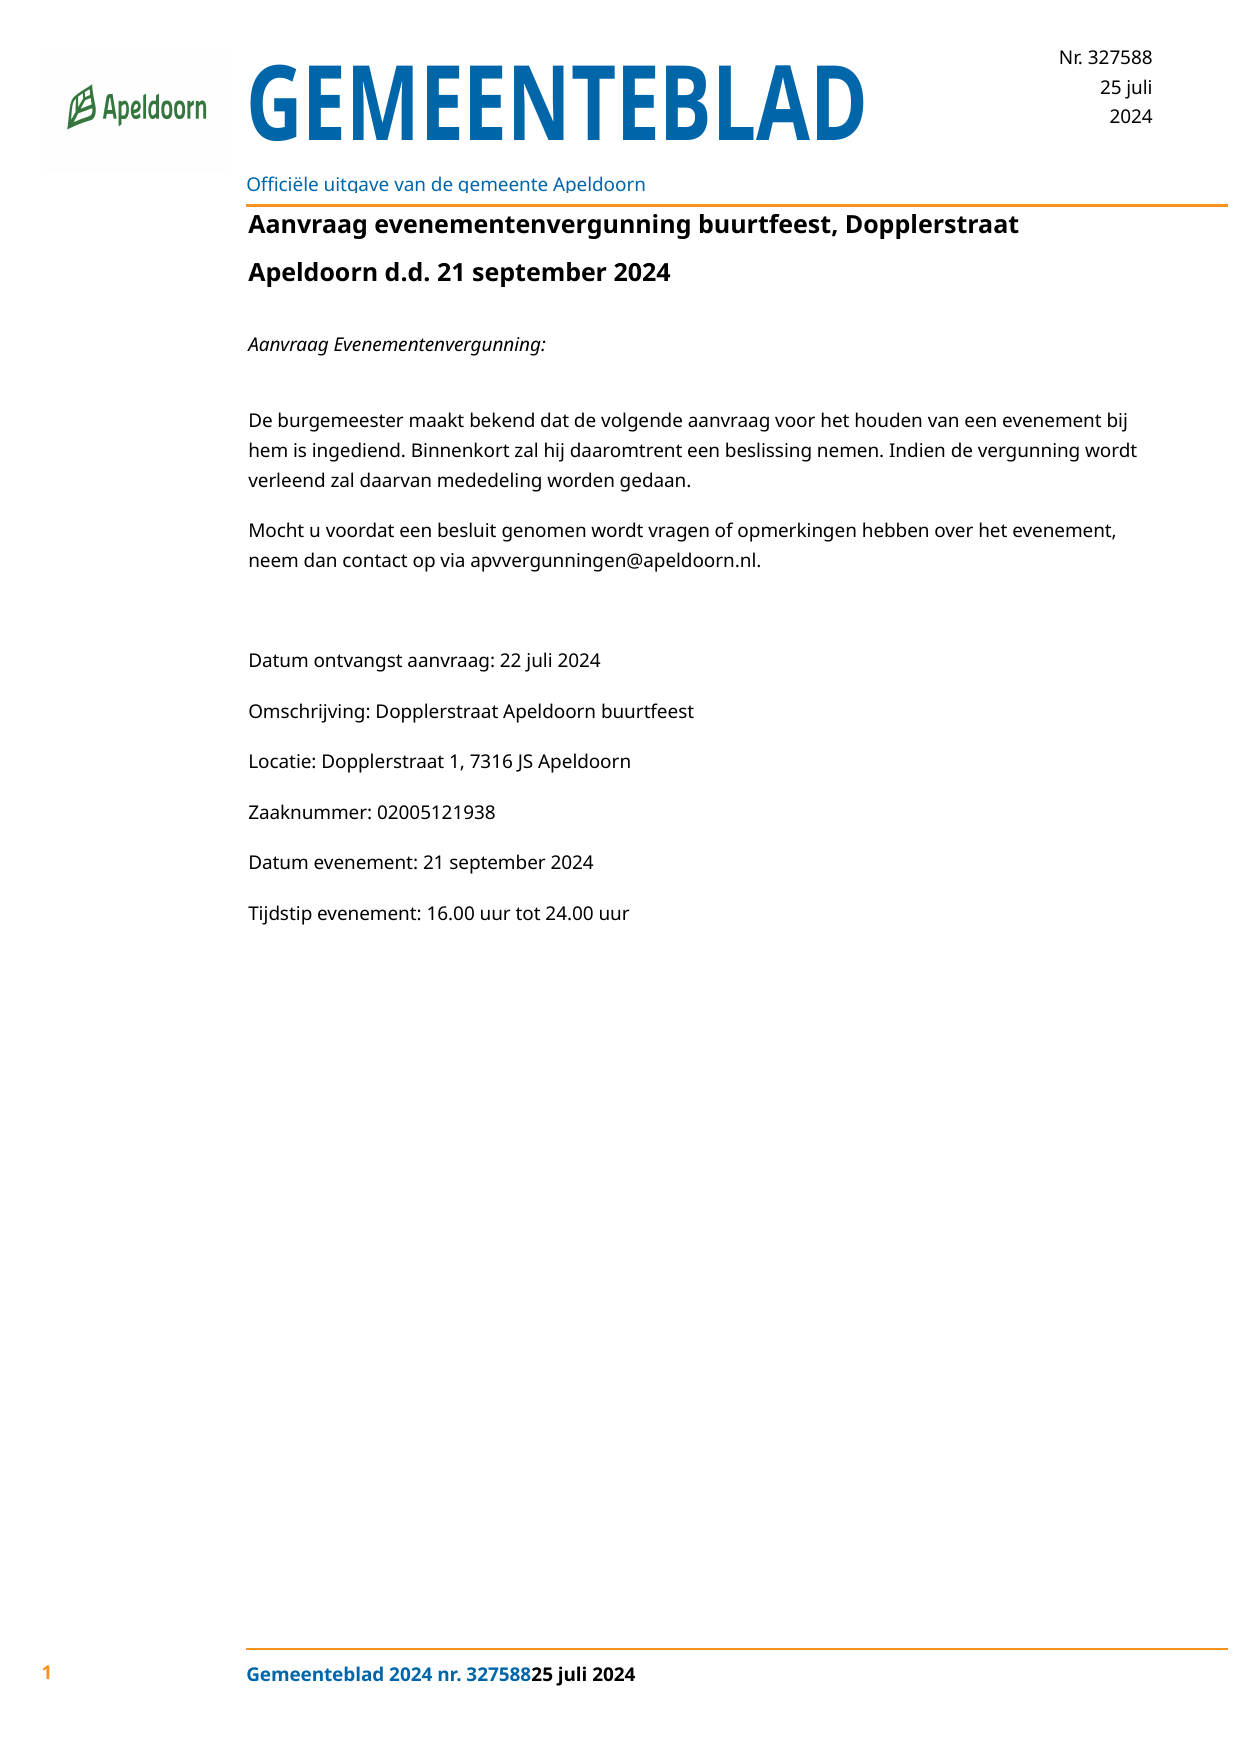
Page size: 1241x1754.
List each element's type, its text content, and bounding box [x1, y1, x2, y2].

text Zaaknummer: 02005121938 [248, 799, 1152, 824]
picture [41, 47, 231, 172]
text Omschrijving: Dopplerstraat Apeldoorn buurtfeest [248, 698, 1152, 724]
text De burgemeester maakt bekend dat de volgende aanvraag voor het houden van een evenement bij hem is ingediend. Binnenkort zal hij daaromtrent een beslissing nemen. Indien de vergunning wordt verleend zal daarvan mededeling worden gedaan. [248, 408, 1152, 492]
text Aanvraag evenementenvergunning buurtfeest, Dopplerstraat Apeldoorn d.d. 21 september 2024 [248, 207, 1152, 288]
text Aanvraag Evenementenvergunning: [248, 331, 1152, 357]
text Tijdstip evenement: 16.00 uur tot 24.00 uur [248, 900, 1152, 925]
text Locatie: Dopplerstraat 1, 7316 JS Apeldoorn [248, 748, 1152, 774]
text Datum evenement: 21 september 2024 [248, 849, 1152, 875]
text Mocht u voordat een besluit genomen wordt vragen of opmerkingen hebben over het evenement, neem dan contact op via apvvergunningen@apeldoorn.nl. [248, 517, 1152, 572]
text Datum ontvangst aanvraag: 22 juli 2024 [248, 648, 1152, 673]
